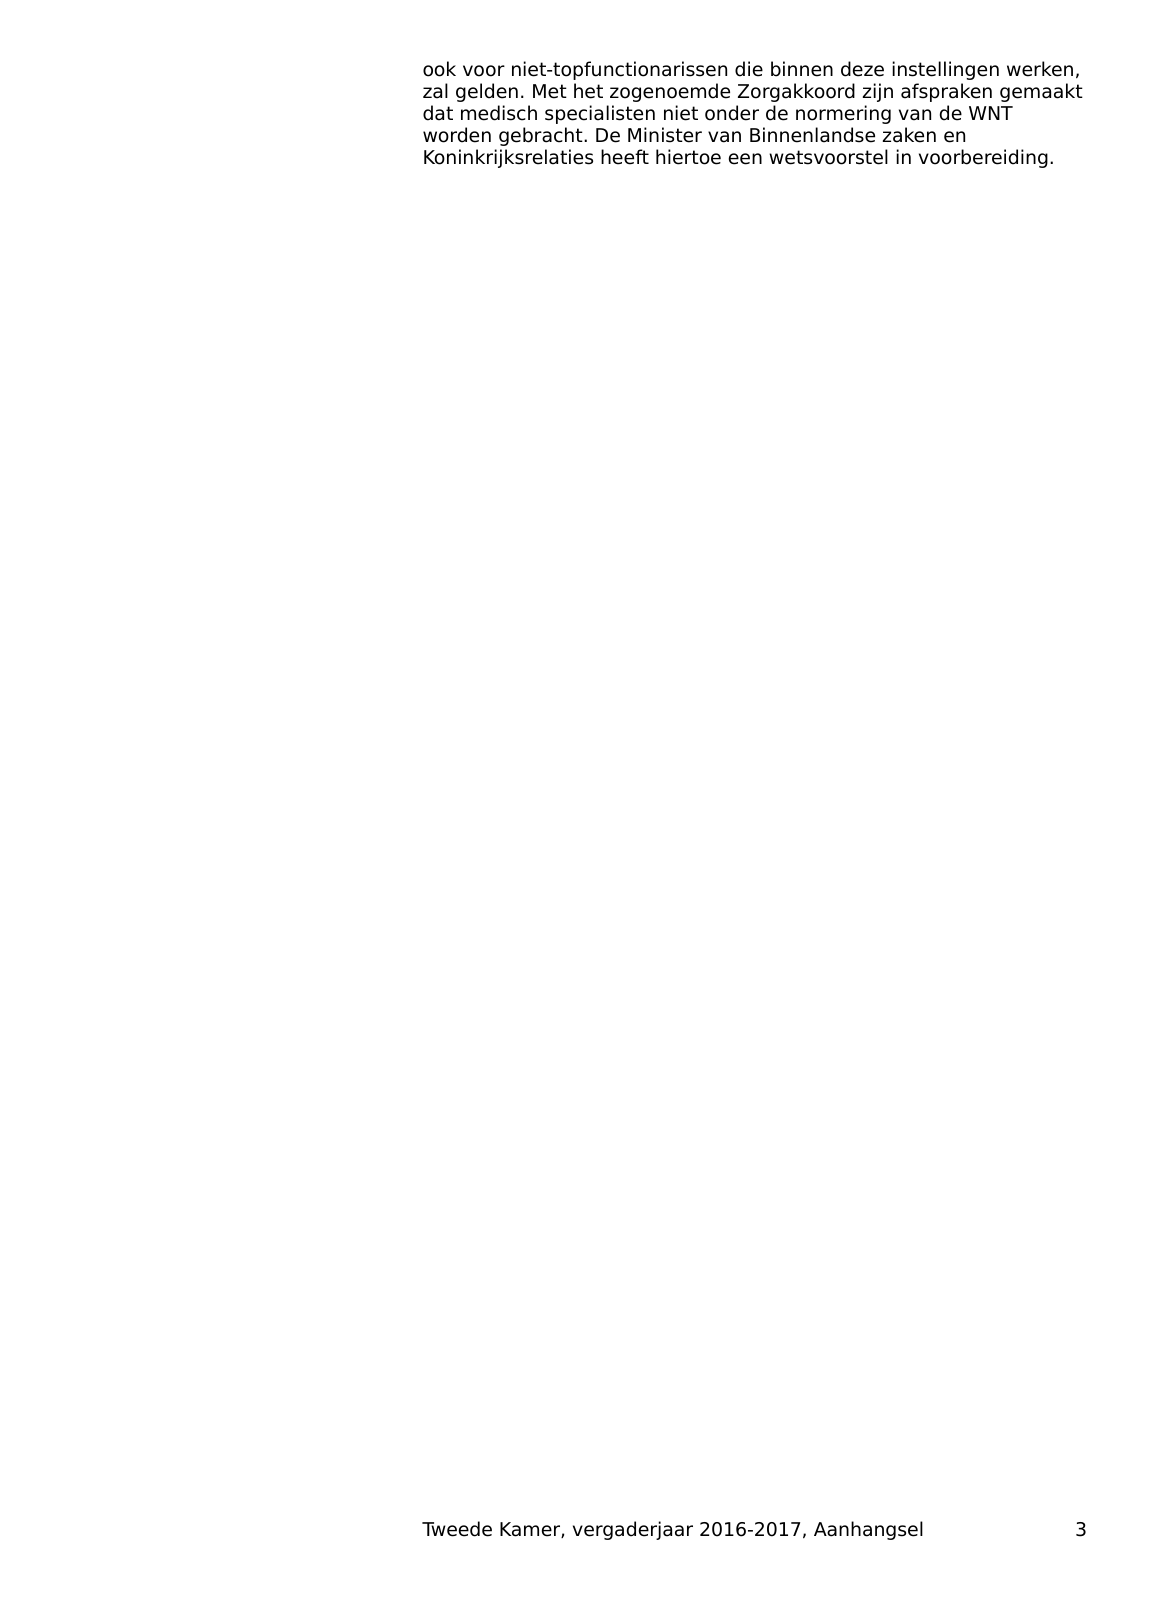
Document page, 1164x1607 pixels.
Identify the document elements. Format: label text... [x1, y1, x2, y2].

text ook voor niet-topfunctionarissen die binnen deze instellingen werken, zal gelden. Met het zogenoemde Zorgakkoord zijn afspraken gemaakt dat medisch specialisten niet onder de normering van de WNT worden gebracht. De Minister van Binnenlandse zaken en Koninkrijksrelaties heeft hiertoe een wetsvoorstel in voorbereiding. [422, 59, 1087, 169]
